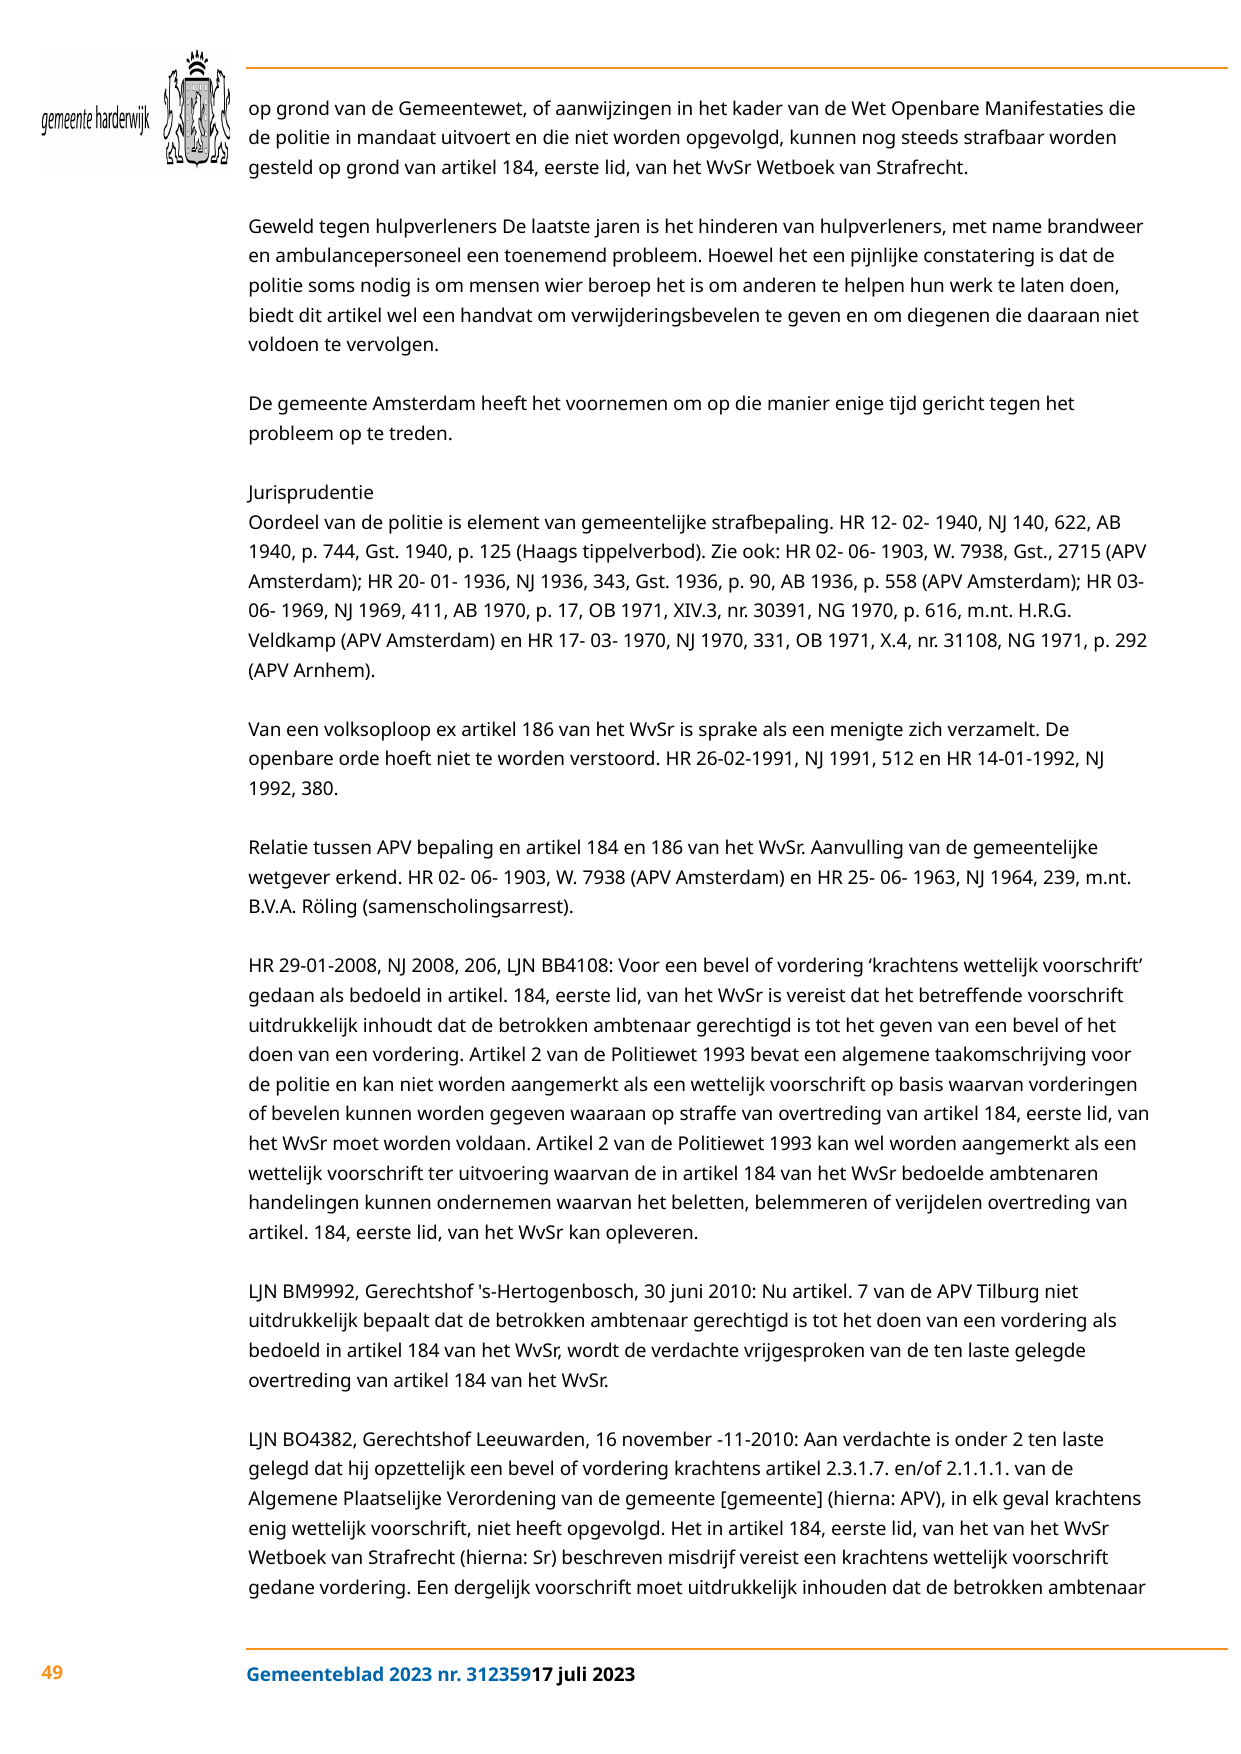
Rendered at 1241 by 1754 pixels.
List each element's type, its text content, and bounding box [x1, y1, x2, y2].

text LJN BM9992, Gerechtshof 's-Hertogenbosch, 30 juni 2010: Nu artikel. 7 van de APV Tilburg niet uitdrukkelijk bepaalt dat de betrokken ambtenaar gerechtigd is tot het doen van een vordering als bedoeld in artikel 184 van het WvSr, wordt de verdachte vrijgesproken van de ten laste gelegde overtreding van artikel 184 van het WvSr. [248, 1278, 1152, 1393]
text De gemeente Amsterdam heeft het voornemen om op die manier enige tijd gericht tegen het probleem op te treden. [248, 391, 1152, 446]
text Geweld tegen hulpverleners De laatste jaren is het hinderen van hulpverleners, met name brandweer en ambulancepersoneel een toenemend probleem. Hoewel het een pijnlijke constatering is dat de politie soms nodig is om mensen wier beroep het is om anderen te helpen hun werk te laten doen, biedt dit artikel wel een handvat om verwijderingsbevelen te geven en om diegenen die daaraan niet voldoen te vervolgen. [248, 213, 1152, 357]
text HR 29-01-2008, NJ 2008, 206, LJN BB4108: Voor een bevel of vordering ‘krachtens wettelijk voorschrift’ gedaan als bedoeld in artikel. 184, eerste lid, van het WvSr is vereist dat het betreffende voorschrift uitdrukkelijk inhoudt dat de betrokken ambtenaar gerechtigd is tot het geven van een bevel of het doen van een vordering. Artikel 2 van de Politiewet 1993 bevat een algemene taakomschrijving voor de politie en kan niet worden aangemerkt als een wettelijk voorschrift op basis waarvan vorderingen of bevelen kunnen worden gegeven waaraan op straffe van overtreding van artikel 184, eerste lid, van het WvSr moet worden voldaan. Artikel 2 van de Politiewet 1993 kan wel worden aangemerkt als een wettelijk voorschrift ter uitvoering waarvan de in artikel 184 van het WvSr bedoelde ambtenaren handelingen kunnen ondernemen waarvan het beletten, belemmeren of verijdelen overtreding van artikel. 184, eerste lid, van het WvSr kan opleveren. [248, 953, 1152, 1245]
text op grond van de Gemeentewet, of aanwijzingen in het kader van de Wet Openbare Manifestaties die de politie in mandaat uitvoert en die niet worden opgevolgd, kunnen nog steeds strafbaar worden gesteld op grond van artikel 184, eerste lid, van het WvSr Wetboek van Strafrecht. [248, 95, 1152, 180]
picture [41, 47, 231, 172]
text Oordeel van de politie is element van gemeentelijke strafbepaling. HR 12- 02- 1940, NJ 140, 622, AB 1940, p. 744, Gst. 1940, p. 125 (Haags tippelverbod). Zie ook: HR 02- 06- 1903, W. 7938, Gst., 2715 (APV Amsterdam); HR 20- 01- 1936, NJ 1936, 343, Gst. 1936, p. 90, AB 1936, p. 558 (APV Amsterdam); HR 03- 06- 1969, NJ 1969, 411, AB 1970, p. 17, OB 1971, XIV.3, nr. 30391, NG 1970, p. 616, m.nt. H.R.G. Veldkamp (APV Amsterdam) en HR 17- 03- 1970, NJ 1970, 331, OB 1971, X.4, nr. 31108, NG 1971, p. 292 (APV Arnhem). [248, 509, 1152, 683]
text Jurisprudentie [248, 479, 1152, 505]
text Relatie tussen APV bepaling en artikel 184 en 186 van het WvSr. Aanvulling van de gemeentelijke wetgever erkend. HR 02- 06- 1903, W. 7938 (APV Amsterdam) en HR 25- 06- 1963, NJ 1964, 239, m.nt. B.V.A. Röling (samenscholingsarrest). [248, 834, 1152, 919]
text Van een volksoploop ex artikel 186 van het WvSr is sprake als een menigte zich verzamelt. De openbare orde hoeft niet te worden verstoord. HR 26-02-1991, NJ 1991, 512 en HR 14-01-1992, NJ 1992, 380. [248, 716, 1152, 801]
text LJN BO4382, Gerechtshof Leeuwarden, 16 november -11-2010: Aan verdachte is onder 2 ten laste gelegd dat hij opzettelijk een bevel of vordering krachtens artikel 2.3.1.7. en/of 2.1.1.1. van de Algemene Plaatselijke Verordening van de gemeente [gemeente] (hierna: APV), in elk geval krachtens enig wettelijk voorschrift, niet heeft opgevolgd. Het in artikel 184, eerste lid, van het van het WvSr Wetboek van Strafrecht (hierna: Sr) beschreven misdrijf vereist een krachtens wettelijk voorschrift gedane vordering. Een dergelijk voorschrift moet uitdrukkelijk inhouden dat de betrokken ambtenaar [248, 1426, 1152, 1600]
